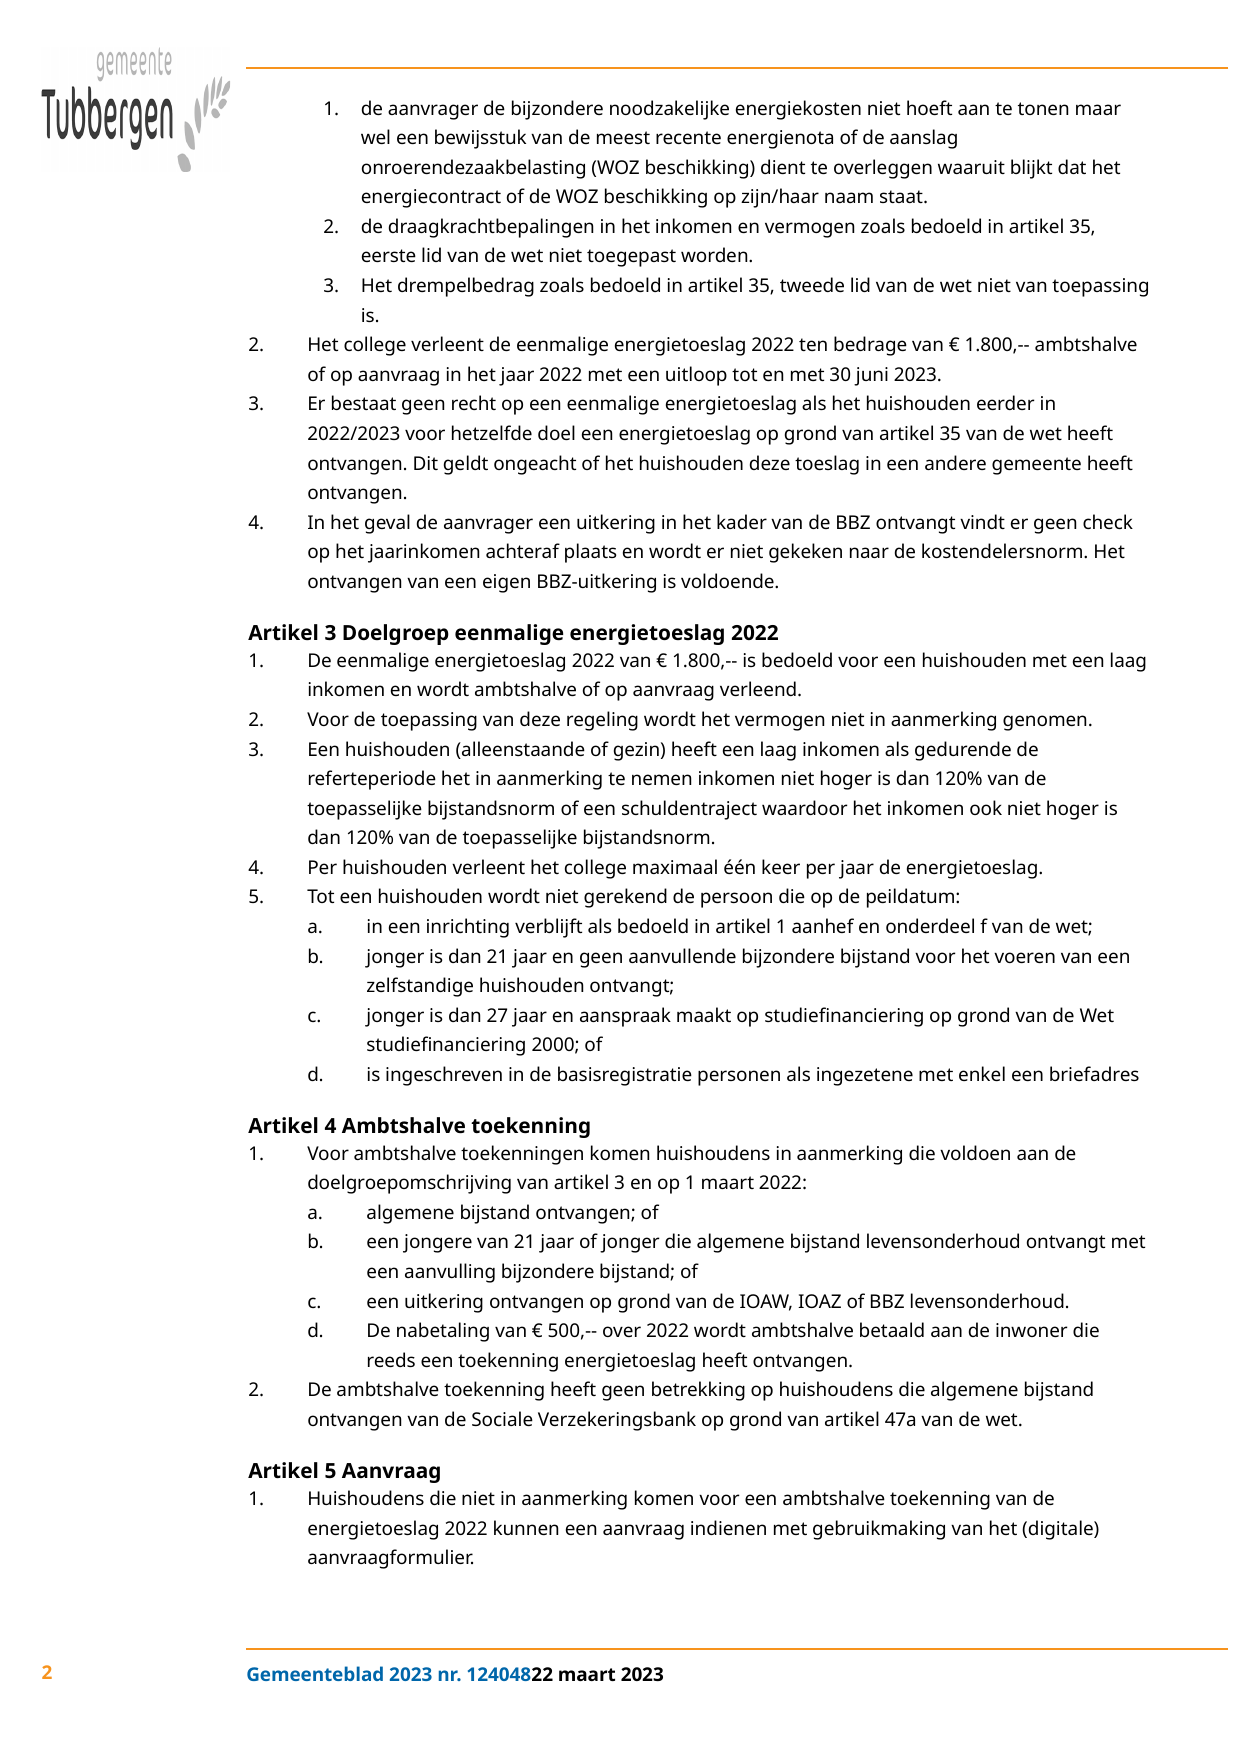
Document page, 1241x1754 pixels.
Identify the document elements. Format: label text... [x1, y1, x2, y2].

text Artikel 5 Aanvraag [248, 1457, 1152, 1485]
list Per huishouden verleent het college maximaal één keer per jaar de energietoeslag. [248, 854, 1152, 880]
list algemene bijstand ontvangen; of [307, 1199, 1152, 1225]
list Voor ambtshalve toekenningen komen huishoudens in aanmerking die voldoen aan de doelgroepomschrijving van artikel 3 en op 1 maart 2022: [248, 1140, 1152, 1195]
list Het drempelbedrag zoals bedoeld in artikel 35, tweede lid van de wet niet van toepassing is. [323, 272, 1152, 328]
list Tot een huishouden wordt niet gerekend de persoon die op de peildatum: [248, 884, 1152, 909]
list Huishoudens die niet in aanmerking komen voor een ambtshalve toekenning van de energietoeslag 2022 kunnen een aanvraag indienen met gebruikmaking van het (digitale) aanvraagformulier. [248, 1485, 1152, 1570]
list jonger is dan 27 jaar en aanspraak maakt op studiefinanciering op grond van de Wet studiefinanciering 2000; of [307, 1002, 1152, 1057]
list een jongere van 21 jaar of jonger die algemene bijstand levensonderhoud ontvangt met een aanvulling bijzondere bijstand; of [307, 1229, 1152, 1284]
list De ambtshalve toekenning heeft geen betrekking op huishoudens die algemene bijstand ontvangen van de Sociale Verzekeringsbank op grond van artikel 47a van de wet. [248, 1377, 1152, 1432]
list De eenmalige energietoeslag 2022 van € 1.800,-- is bedoeld voor een huishouden met een laag inkomen en wordt ambtshalve of op aanvraag verleend. [248, 647, 1152, 702]
text Artikel 4 Ambtshalve toekenning [248, 1112, 1152, 1140]
list Er bestaat geen recht op een eenmalige energietoeslag als het huishouden eerder in 2022/2023 voor hetzelfde doel een energietoeslag op grond van artikel 35 van de wet heeft ontvangen. Dit geldt ongeacht of het huishouden deze toeslag in een andere gemeente heeft ontvangen. [248, 391, 1152, 505]
list In het geval de aanvrager een uitkering in het kader van de BBZ ontvangt vindt er geen check op het jaarinkomen achteraf plaats en wordt er niet gekeken naar de kostendelersnorm. Het ontvangen van een eigen BBZ-uitkering is voldoende. [248, 509, 1152, 594]
picture [41, 47, 231, 172]
list Een huishouden (alleenstaande of gezin) heeft een laag inkomen als gedurende de referteperiode het in aanmerking te nemen inkomen niet hoger is dan 120% van de toepasselijke bijstandsnorm of een schuldentraject waardoor het inkomen ook niet hoger is dan 120% van de toepasselijke bijstandsnorm. [248, 736, 1152, 850]
list in een inrichting verblijft als bedoeld in artikel 1 aanhef en onderdeel f van de wet; [307, 913, 1152, 939]
list een uitkering ontvangen op grond van de IOAW, IOAZ of BBZ levensonderhoud. [307, 1288, 1152, 1314]
list jonger is dan 21 jaar en geen aanvullende bijzondere bijstand voor het voeren van een zelfstandige huishouden ontvangt; [307, 943, 1152, 998]
list Het college verleent de eenmalige energietoeslag 2022 ten bedrage van € 1.800,-- ambtshalve of op aanvraag in het jaar 2022 met een uitloop tot en met 30 juni 2023. [248, 331, 1152, 387]
list is ingeschreven in de basisregistratie personen als ingezetene met enkel een briefadres [307, 1061, 1152, 1087]
text Artikel 3 Doelgroep eenmalige energietoeslag 2022 [248, 618, 1152, 647]
list Voor de toepassing van deze regeling wordt het vermogen niet in aanmerking genomen. [248, 706, 1152, 732]
list de aanvrager de bijzondere noodzakelijke energiekosten niet hoeft aan te tonen maar wel een bewijsstuk van de meest recente energienota of de aanslag onroerendezaakbelasting (WOZ beschikking) dient te overleggen waaruit blijkt dat het energiecontract of de WOZ beschikking op zijn/haar naam staat. [323, 95, 1152, 209]
list De nabetaling van € 500,-- over 2022 wordt ambtshalve betaald aan de inwoner die reeds een toekenning energietoeslag heeft ontvangen. [307, 1317, 1152, 1373]
list de draagkrachtbepalingen in het inkomen en vermogen zoals bedoeld in artikel 35, eerste lid van de wet niet toegepast worden. [323, 213, 1152, 268]
